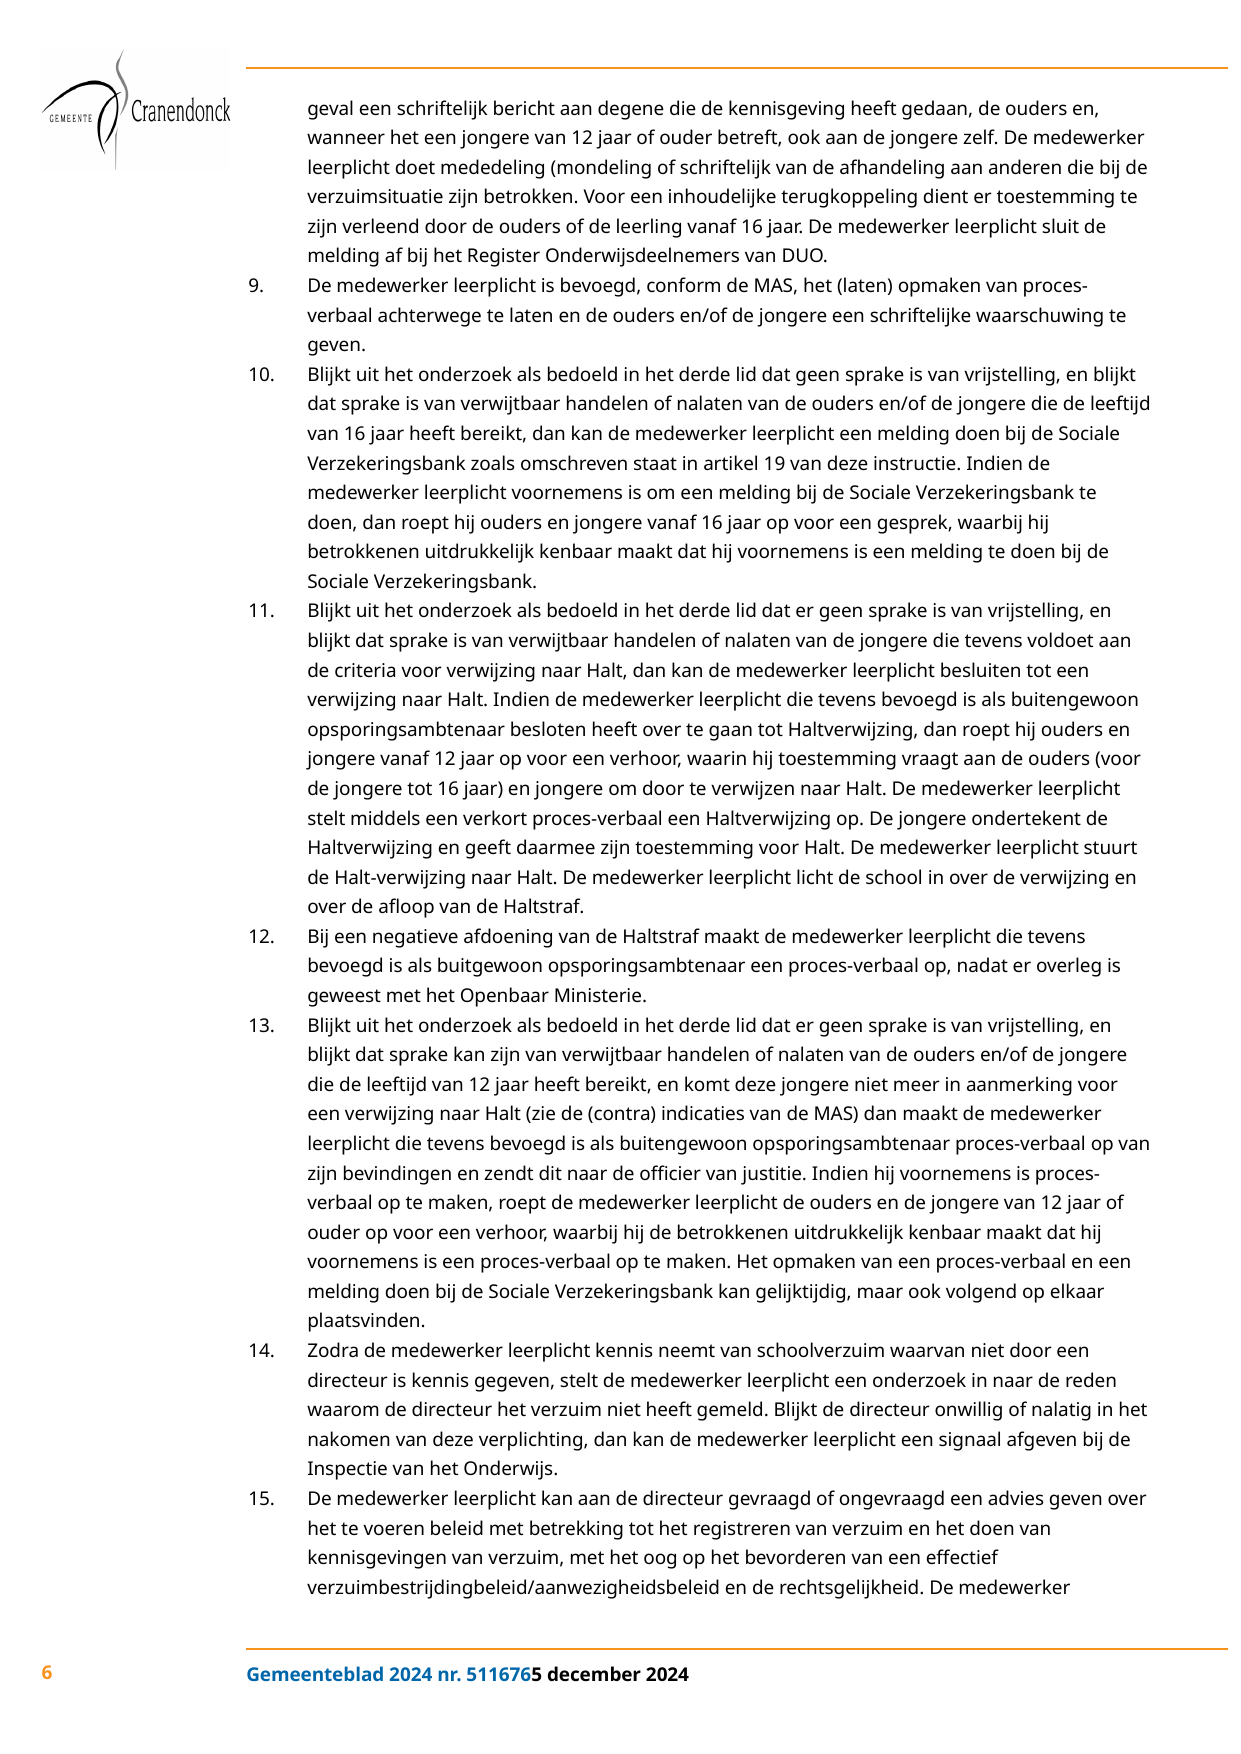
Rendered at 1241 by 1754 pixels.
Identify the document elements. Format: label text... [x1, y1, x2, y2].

picture [41, 47, 231, 172]
list Zodra de medewerker leerplicht kennis neemt van schoolverzuim waarvan niet door een directeur is kennis gegeven, stelt de medewerker leerplicht een onderzoek in naar de reden waarom de directeur het verzuim niet heeft gemeld. Blijkt de directeur onwillig of nalatig in het nakomen van deze verplichting, dan kan de medewerker leerplicht een signaal afgeven bij de Inspectie van het Onderwijs. [248, 1337, 1152, 1481]
list Blijkt uit het onderzoek als bedoeld in het derde lid dat er geen sprake is van vrijstelling, en blijkt dat sprake kan zijn van verwijtbaar handelen of nalaten van de ouders en/of de jongere die de leeftijd van 12 jaar heeft bereikt, en komt deze jongere niet meer in aanmerking voor een verwijzing naar Halt (zie de (contra) indicaties van de MAS) dan maakt de medewerker leerplicht die tevens bevoegd is als buitengewoon opsporingsambtenaar proces-verbaal op van zijn bevindingen en zendt dit naar de officier van justitie. Indien hij voornemens is proces-verbaal op te maken, roept de medewerker leerplicht de ouders en de jongere van 12 jaar of ouder op voor een verhoor, waarbij hij de betrokkenen uitdrukkelijk kenbaar maakt dat hij voornemens is een proces-verbaal op te maken. Het opmaken van een proces-verbaal en een melding doen bij de Sociale Verzekeringsbank kan gelijktijdig, maar ook volgend op elkaar plaatsvinden. [248, 1012, 1152, 1333]
list Blijkt uit het onderzoek als bedoeld in het derde lid dat geen sprake is van vrijstelling, en blijkt dat sprake is van verwijtbaar handelen of nalaten van de ouders en/of de jongere die de leeftijd van 16 jaar heeft bereikt, dan kan de medewerker leerplicht een melding doen bij de Sociale Verzekeringsbank zoals omschreven staat in artikel 19 van deze instructie. Indien de medewerker leerplicht voornemens is om een melding bij de Sociale Verzekeringsbank te doen, dan roept hij ouders en jongere vanaf 16 jaar op voor een gesprek, waarbij hij betrokkenen uitdrukkelijk kenbaar maakt dat hij voornemens is een melding te doen bij de Sociale Verzekeringsbank. [248, 361, 1152, 594]
list geval een schriftelijk bericht aan degene die de kennisgeving heeft gedaan, de ouders en, wanneer het een jongere van 12 jaar of ouder betreft, ook aan de jongere zelf. De medewerker leerplicht doet mededeling (mondeling of schriftelijk van de afhandeling aan anderen die bij de verzuimsituatie zijn betrokken. Voor een inhoudelijke terugkoppeling dient er toestemming te zijn verleend door de ouders of de leerling vanaf 16 jaar. De medewerker leerplicht sluit de melding af bij het Register Onderwijsdeelnemers van DUO. [248, 95, 1152, 268]
list De medewerker leerplicht kan aan de directeur gevraagd of ongevraagd een advies geven over het te voeren beleid met betrekking tot het registreren van verzuim en het doen van kennisgevingen van verzuim, met het oog op het bevorderen van een effectief verzuimbestrijdingbeleid/aanwezigheidsbeleid en de rechtsgelijkheid. De medewerker [248, 1485, 1152, 1600]
list Blijkt uit het onderzoek als bedoeld in het derde lid dat er geen sprake is van vrijstelling, en blijkt dat sprake is van verwijtbaar handelen of nalaten van de jongere die tevens voldoet aan de criteria voor verwijzing naar Halt, dan kan de medewerker leerplicht besluiten tot een verwijzing naar Halt. Indien de medewerker leerplicht die tevens bevoegd is als buitengewoon opsporingsambtenaar besloten heeft over te gaan tot Haltverwijzing, dan roept hij ouders en jongere vanaf 12 jaar op voor een verhoor, waarin hij toestemming vraagt aan de ouders (voor de jongere tot 16 jaar) en jongere om door te verwijzen naar Halt. De medewerker leerplicht stelt middels een verkort proces-verbaal een Haltverwijzing op. De jongere ondertekent de Haltverwijzing en geeft daarmee zijn toestemming voor Halt. De medewerker leerplicht stuurt de Halt-verwijzing naar Halt. De medewerker leerplicht licht de school in over de verwijzing en over de afloop van de Haltstraf. [248, 598, 1152, 919]
list De medewerker leerplicht is bevoegd, conform de MAS, het (laten) opmaken van proces-verbaal achterwege te laten en de ouders en/of de jongere een schriftelijke waarschuwing te geven. [248, 272, 1152, 357]
list Bij een negatieve afdoening van de Haltstraf maakt de medewerker leerplicht die tevens bevoegd is als buitgewoon opsporingsambtenaar een proces-verbaal op, nadat er overleg is geweest met het Openbaar Ministerie. [248, 923, 1152, 1008]
